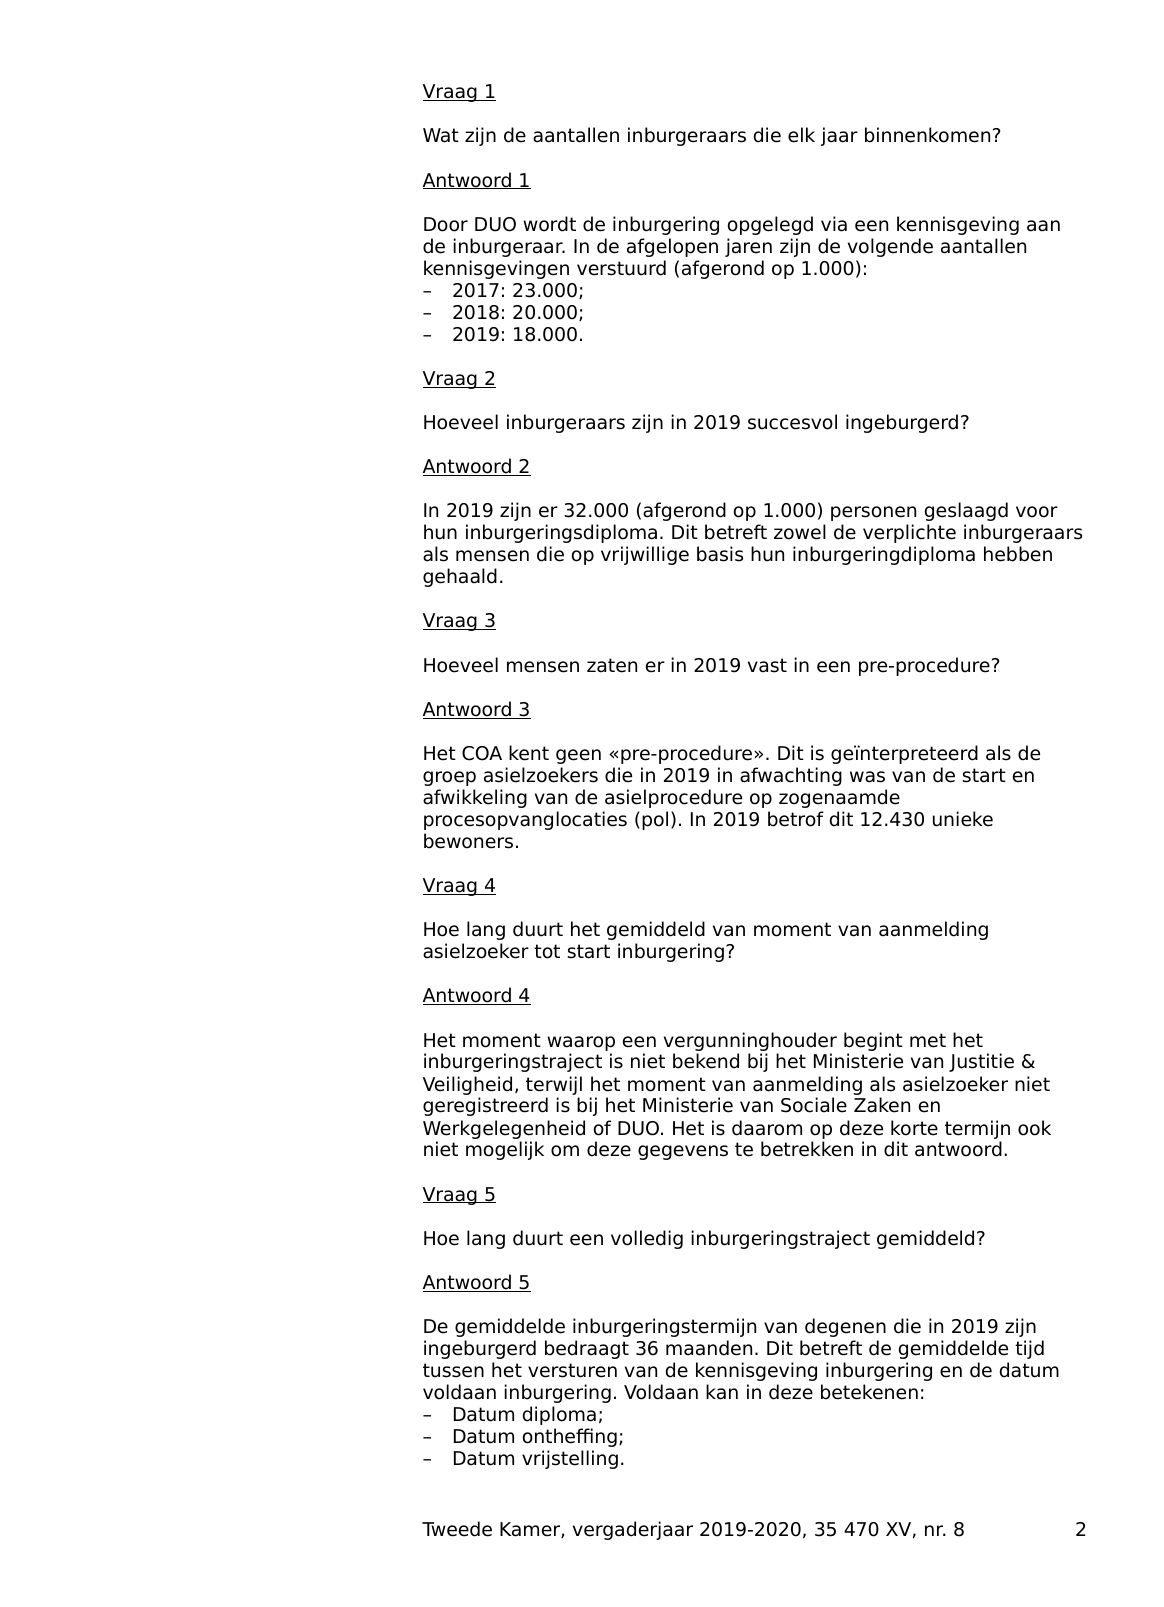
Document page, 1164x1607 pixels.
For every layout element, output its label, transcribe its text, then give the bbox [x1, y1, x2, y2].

text – 2017: 23.000; [422, 280, 1087, 302]
text Hoe lang duurt het gemiddeld van moment van aanmelding asielzoeker tot start inburgering? [422, 919, 1087, 963]
subtitle Antwoord 5 [422, 1272, 1087, 1294]
subtitle Antwoord 4 [422, 985, 1087, 1007]
text – Datum ontheffing; [422, 1426, 1087, 1448]
text In 2019 zijn er 32.000 (afgerond op 1.000) personen geslaagd voor hun inburgeringsdiploma. Dit betreft zowel de verplichte inburgeraars als mensen die op vrijwillige basis hun inburgeringdiploma hebben gehaald. [422, 500, 1087, 588]
subtitle Antwoord 3 [422, 699, 1087, 721]
subtitle Vraag 1 [422, 81, 1087, 103]
text Hoe lang duurt een volledig inburgeringstraject gemiddeld? [422, 1228, 1087, 1250]
subtitle Vraag 5 [422, 1183, 1087, 1206]
text De gemiddelde inburgeringstermijn van degenen die in 2019 zijn ingeburgerd bedraagt 36 maanden. Dit betreft de gemiddelde tijd tussen het versturen van de kennisgeving inburgering en de datum voldaan inburgering. Voldaan kan in deze betekenen: [422, 1316, 1087, 1404]
subtitle Vraag 4 [422, 875, 1087, 897]
text Hoeveel inburgeraars zijn in 2019 succesvol ingeburgerd? [422, 412, 1087, 434]
text Het moment waarop een vergunninghouder begint met het inburgeringstraject is niet bekend bij het Ministerie van Justitie & Veiligheid, terwijl het moment van aanmelding als asielzoeker niet geregistreerd is bij het Ministerie van Sociale Zaken en Werkgelegenheid of DUO. Het is daarom op deze korte termijn ook niet mogelijk om deze gegevens te betrekken in dit antwoord. [422, 1029, 1087, 1161]
text Door DUO wordt de inburgering opgelegd via een kennisgeving aan de inburgeraar. In de afgelopen jaren zijn de volgende aantallen kennisgevingen verstuurd (afgerond op 1.000): [422, 214, 1087, 280]
text Hoeveel mensen zaten er in 2019 vast in een pre-procedure? [422, 654, 1087, 677]
text Wat zijn de aantallen inburgeraars die elk jaar binnenkomen? [422, 125, 1087, 147]
subtitle Antwoord 2 [422, 456, 1087, 478]
text – 2019: 18.000. [422, 324, 1087, 346]
text – Datum vrijstelling. [422, 1448, 1087, 1470]
text Het COA kent geen «pre-procedure». Dit is geïnterpreteerd als de groep asielzoekers die in 2019 in afwachting was van de start en afwikkeling van de asielprocedure op zogenaamde procesopvanglocaties (pol). In 2019 betrof dit 12.430 unieke bewoners. [422, 743, 1087, 853]
subtitle Vraag 3 [422, 610, 1087, 632]
text – 2018: 20.000; [422, 302, 1087, 324]
subtitle Vraag 2 [422, 368, 1087, 390]
subtitle Antwoord 1 [422, 169, 1087, 192]
text – Datum diploma; [422, 1404, 1087, 1426]
